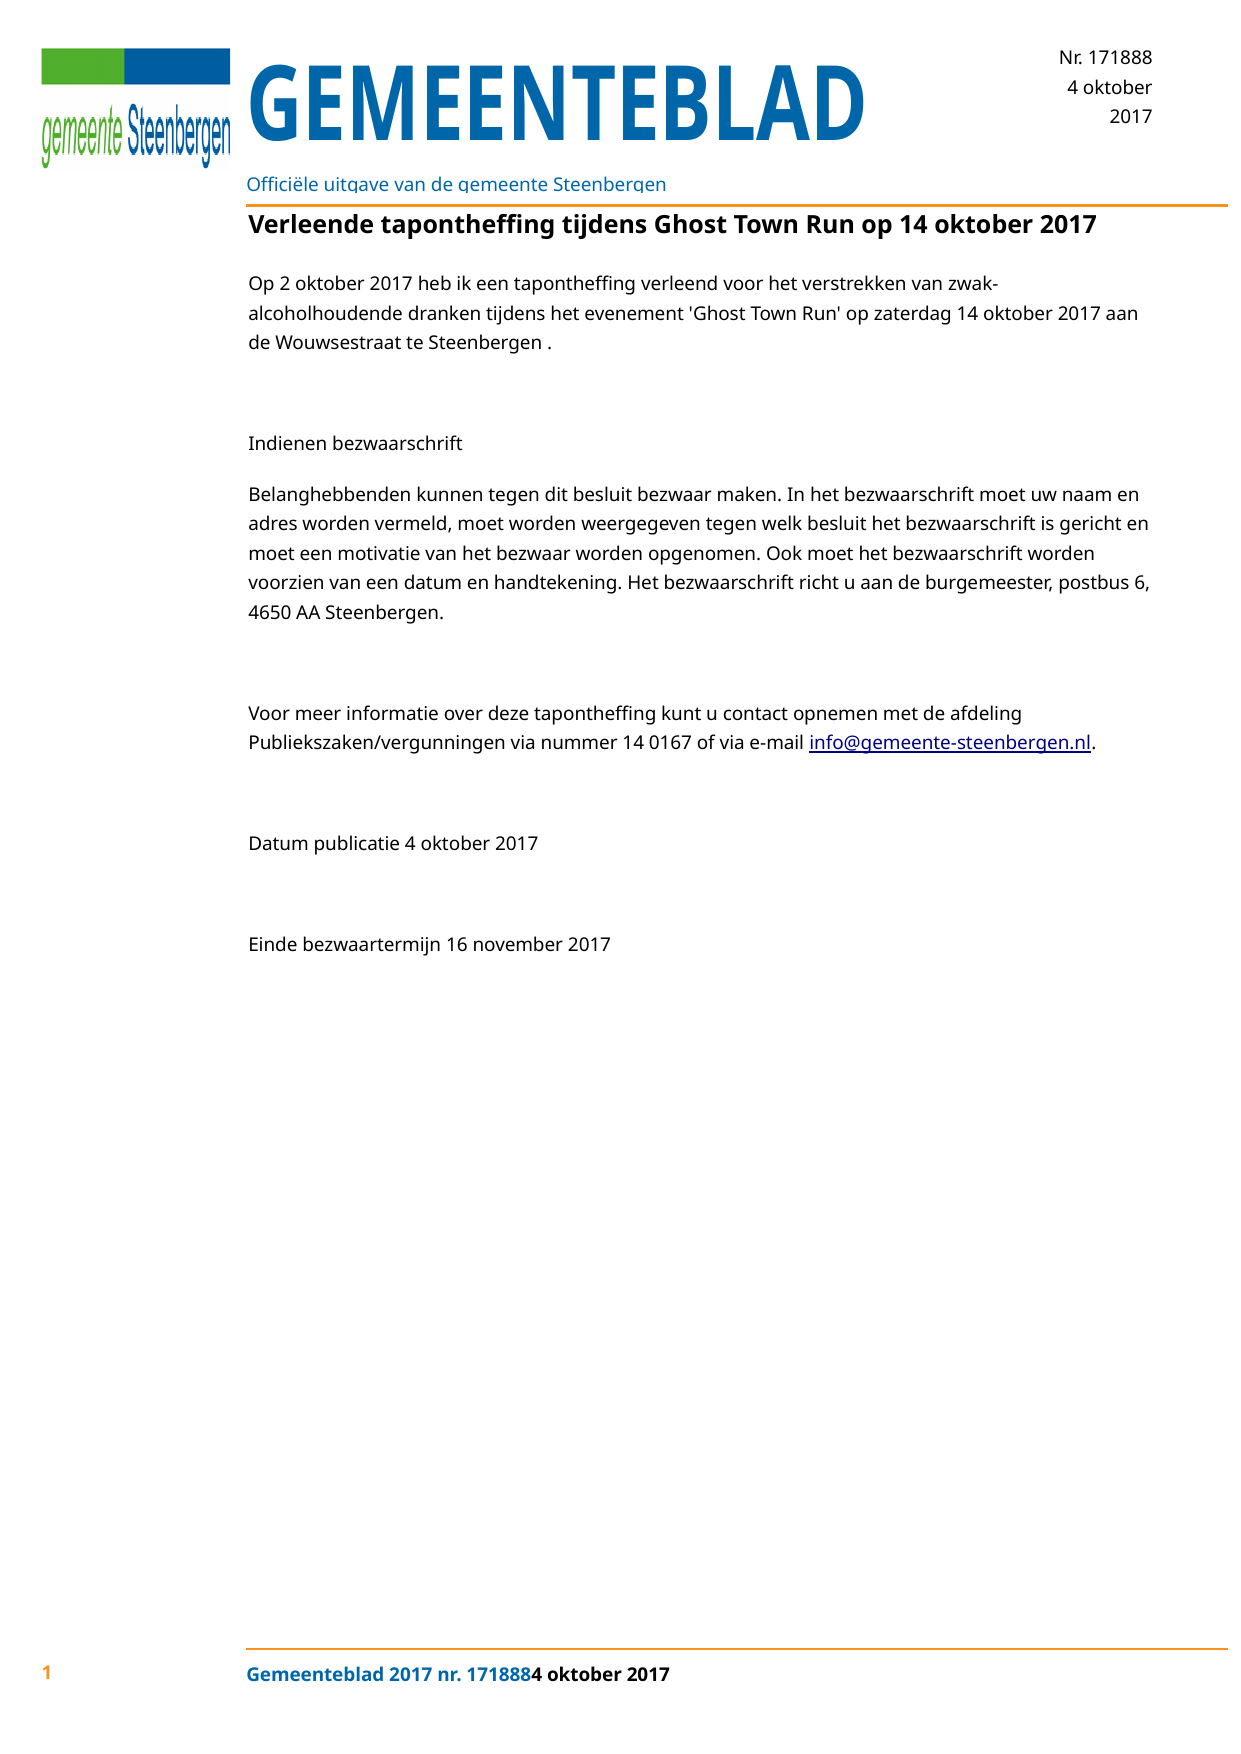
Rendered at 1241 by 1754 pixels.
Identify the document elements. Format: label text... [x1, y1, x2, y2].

text Verleende tapontheffing tijdens Ghost Town Run op 14 oktober 2017 [248, 207, 1152, 241]
text Einde bezwaartermijn 16 november 2017 [248, 931, 1152, 957]
text Belanghebbenden kunnen tegen dit besluit bezwaar maken. In het bezwaarschrift moet uw naam en adres worden vermeld, moet worden weergegeven tegen welk besluit het bezwaarschrift is gericht en moet een motivatie van het bezwaar worden opgenomen. Ook moet het bezwaarschrift worden voorzien van een datum en handtekening. Het bezwaarschrift richt u aan de burgemeester, postbus 6, 4650 AA Steenbergen. [248, 481, 1152, 625]
text Datum publicatie 4 oktober 2017 [248, 830, 1152, 856]
text Op 2 oktober 2017 heb ik een tapontheffing verleend voor het verstrekken van zwak-alcoholhoudende dranken tijdens het evenement 'Ghost Town Run' op zaterdag 14 oktober 2017 aan de Wouwsestraat te Steenbergen . [248, 270, 1152, 355]
text Indienen bezwaarschrift [248, 430, 1152, 456]
picture [41, 47, 231, 172]
text Voor meer informatie over deze tapontheffing kunt u contact opnemen met de afdeling Publiekszaken/vergunningen via nummer 14 0167 of via e-mail info@gemeente-steenbergen.nl. [248, 700, 1152, 755]
